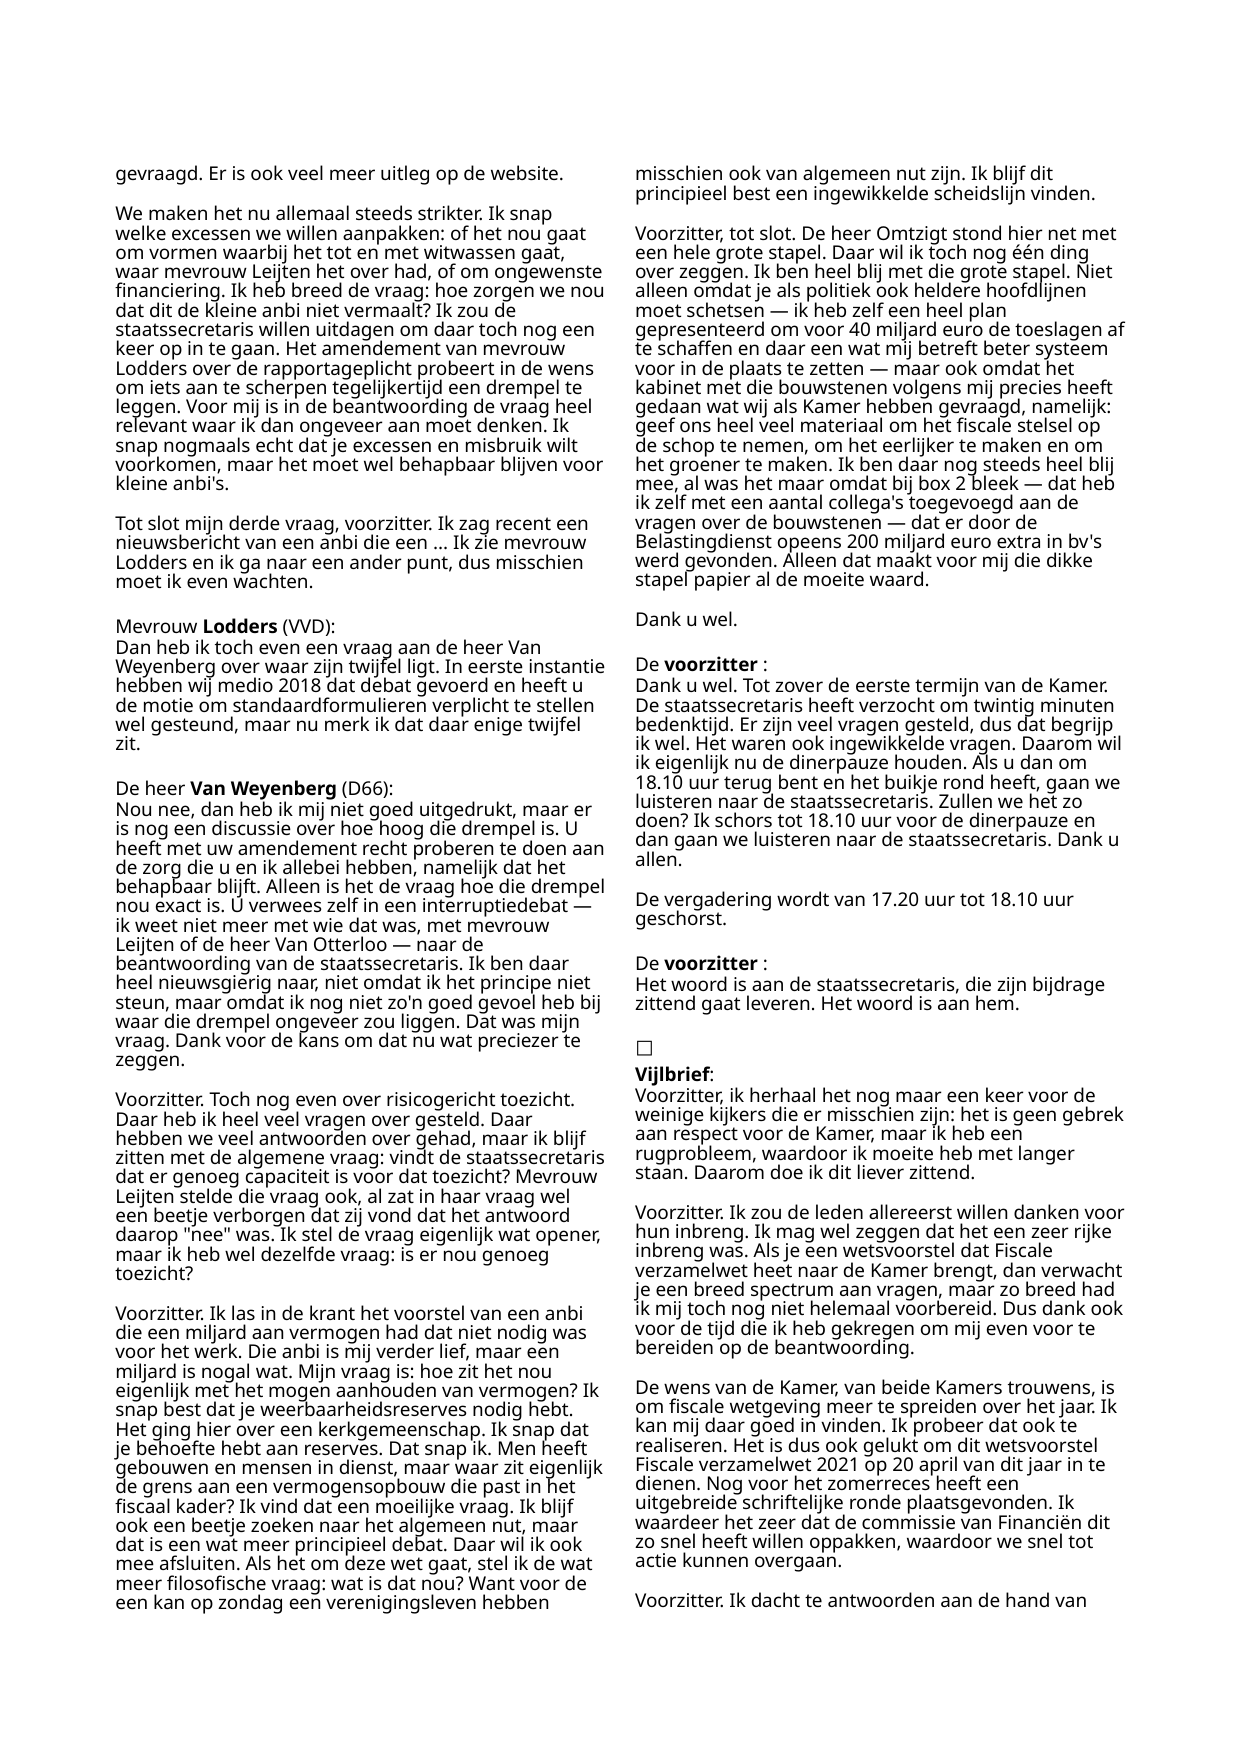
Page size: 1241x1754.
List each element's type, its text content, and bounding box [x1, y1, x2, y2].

text De voorzitter : [635, 950, 1125, 976]
text misschien ook van algemeen nut zijn. Ik blijf dit principieel best een ingewikkelde scheidslijn vinden. [635, 165, 1125, 204]
text Voorzitter. Ik zou de leden allereerst willen danken voor hun inbreng. Ik mag wel zeggen dat het een zeer rijke inbreng was. Als je een wetsvoorstel dat Fiscale verzamelwet heet naar de Kamer brengt, dan verwacht je een breed spectrum aan vragen, maar zo breed had ik mij toch nog niet helemaal voorbereid. Dus dank ook voor de tijd die ik heb gekregen om mij even voor te bereiden op de beantwoording. [635, 1204, 1125, 1358]
text gevraagd. Er is ook veel meer uitleg op de website. [115, 165, 605, 184]
text Nou nee, dan heb ik mij niet goed uitgedrukt, maar er is nog een discussie over hoe hoog die drempel is. U heeft met uw amendement recht proberen te doen aan de zorg die u en ik allebei hebben, namelijk dat het behapbaar blijft. Alleen is het de vraag hoe die drempel nou exact is. U verwees zelf in een interruptiedebat — ik weet niet meer met wie dat was, met mevrouw Leijten of de heer Van Otterloo — naar de beantwoording van de staatssecretaris. Ik ben daar heel nieuwsgierig naar, niet omdat ik het principe niet steun, maar omdat ik nog niet zo'n goed gevoel heb bij waar die drempel ongeveer zou liggen. Dat was mijn vraag. Dank voor de kans om dat nu wat preciezer te zeggen. [115, 801, 605, 1071]
text Voorzitter, tot slot. De heer Omtzigt stond hier net met een hele grote stapel. Daar wil ik toch nog één ding over zeggen. Ik ben heel blij met die grote stapel. Niet alleen omdat je als politiek ook heldere hoofdlijnen moet schetsen — ik heb zelf een heel plan gepresenteerd om voor 40 miljard euro de toeslagen af te schaffen en daar een wat mij betreft beter systeem voor in de plaats te zetten — maar ook omdat het kabinet met die bouwstenen volgens mij precies heeft gedaan wat wij als Kamer hebben gevraagd, namelijk: geef ons heel veel materiaal om het fiscale stelsel op de schop te nemen, om het eerlijker te maken en om het groener te maken. Ik ben daar nog steeds heel blij mee, al was het maar omdat bij box 2 bleek — dat heb ik zelf met een aantal collega's toegevoegd aan de vragen over de bouwstenen — dat er door de Belastingdienst opeens 200 miljard euro extra in bv's werd gevonden. Alleen dat maakt voor mij die dikke stapel papier al de moeite waard. [635, 224, 1125, 591]
text Dank u wel. [635, 611, 1125, 631]
text Voorzitter. Ik las in de krant het voorstel van een anbi die een miljard aan vermogen had dat niet nodig was voor het werk. Die anbi is mij verder lief, maar een miljard is nogal wat. Mijn vraag is: hoe zit het nou eigenlijk met het mogen aanhouden van vermogen? Ik snap best dat je weerbaarheidsreserves nodig hebt. Het ging hier over een kerkgemeenschap. Ik snap dat je behoefte hebt aan reserves. Dat snap ik. Men heeft gebouwen en mensen in dienst, maar waar zit eigenlijk de grens aan een vermogensopbouw die past in het fiscaal kader? Ik vind dat een moeilijke vraag. Ik blijf ook een beetje zoeken naar het algemeen nut, maar dat is een wat meer principieel debat. Daar wil ik ook mee afsluiten. Als het om deze wet gaat, stel ik de wat meer filosofische vraag: wat is dat nou? Want voor de een kan op zondag een verenigingsleven hebben [115, 1305, 605, 1613]
text Vijlbrief: [635, 1061, 1125, 1087]
text ⬜ [635, 1035, 1125, 1061]
text We maken het nu allemaal steeds strikter. Ik snap welke excessen we willen aanpakken: of het nou gaat om vormen waarbij het tot en met witwassen gaat, waar mevrouw Leijten het over had, of om ongewenste financiering. Ik heb breed de vraag: hoe zorgen we nou dat dit de kleine anbi niet vermaalt? Ik zou de staatssecretaris willen uitdagen om daar toch nog een keer op in te gaan. Het amendement van mevrouw Lodders over de rapportageplicht probeert in de wens om iets aan te scherpen tegelijkertijd een drempel te leggen. Voor mij is in de beantwoording de vraag heel relevant waar ik dan ongeveer aan moet denken. Ik snap nogmaals echt dat je excessen en misbruik wilt voorkomen, maar het moet wel behapbaar blijven voor kleine anbi's. [115, 205, 605, 494]
text Tot slot mijn derde vraag, voorzitter. Ik zag recent een nieuwsbericht van een anbi die een ... Ik zie mevrouw Lodders en ik ga naar een ander punt, dus misschien moet ik even wachten. [115, 515, 605, 592]
text De wens van de Kamer, van beide Kamers trouwens, is om fiscale wetgeving meer te spreiden over het jaar. Ik kan mij daar goed in vinden. Ik probeer dat ook te realiseren. Het is dus ook gelukt om dit wetsvoorstel Fiscale verzamelwet 2021 op 20 april van dit jaar in te dienen. Nog voor het zomerreces heeft een uitgebreide schriftelijke ronde plaatsgevonden. Ik waardeer het zeer dat de commissie van Financiën dit zo snel heeft willen oppakken, waardoor we snel tot actie kunnen overgaan. [635, 1379, 1125, 1571]
text Mevrouw Lodders (VVD): [115, 613, 605, 639]
text Voorzitter. Ik dacht te antwoorden aan de hand van [635, 1592, 1125, 1611]
text De heer Van Weyenberg (D66): [115, 775, 605, 801]
text Voorzitter. Toch nog even over risicogericht toezicht. Daar heb ik heel veel vragen over gesteld. Daar hebben we veel antwoorden over gehad, maar ik blijf zitten met de algemene vraag: vindt de staatssecretaris dat er genoeg capaciteit is voor dat toezicht? Mevrouw Leijten stelde die vraag ook, al zat in haar vraag wel een beetje verborgen dat zij vond dat het antwoord daarop "nee" was. Ik stel de vraag eigenlijk wat opener, maar ik heb wel dezelfde vraag: is er nou genoeg toezicht? [115, 1091, 605, 1284]
text De voorzitter : [635, 652, 1125, 677]
text De vergadering wordt van 17.20 uur tot 18.10 uur geschorst. [635, 891, 1125, 929]
text Dan heb ik toch even een vraag aan de heer Van Weyenberg over waar zijn twijfel ligt. In eerste instantie hebben wij medio 2018 dat debat gevoerd en heeft u de motie om standaardformulieren verplicht te stellen wel gesteund, maar nu merk ik dat daar enige twijfel zit. [115, 639, 605, 754]
text Het woord is aan de staatssecretaris, die zijn bijdrage zittend gaat leveren. Het woord is aan hem. [635, 976, 1125, 1014]
text Dank u wel. Tot zover de eerste termijn van de Kamer. De staatssecretaris heeft verzocht om twintig minuten bedenktijd. Er zijn veel vragen gesteld, dus dat begrijp ik wel. Het waren ook ingewikkelde vragen. Daarom wil ik eigenlijk nu de dinerpauze houden. Als u dan om 18.10 uur terug bent en het buikje rond heeft, gaan we luisteren naar de staatssecretaris. Zullen we het zo doen? Ik schors tot 18.10 uur voor de dinerpauze en dan gaan we luisteren naar de staatssecretaris. Dank u allen. [635, 677, 1125, 870]
text Voorzitter, ik herhaal het nog maar een keer voor de weinige kijkers die er misschien zijn: het is geen gebrek aan respect voor de Kamer, maar ik heb een rugprobleem, waardoor ik moeite heb met langer staan. Daarom doe ik dit liever zittend. [635, 1087, 1125, 1183]
